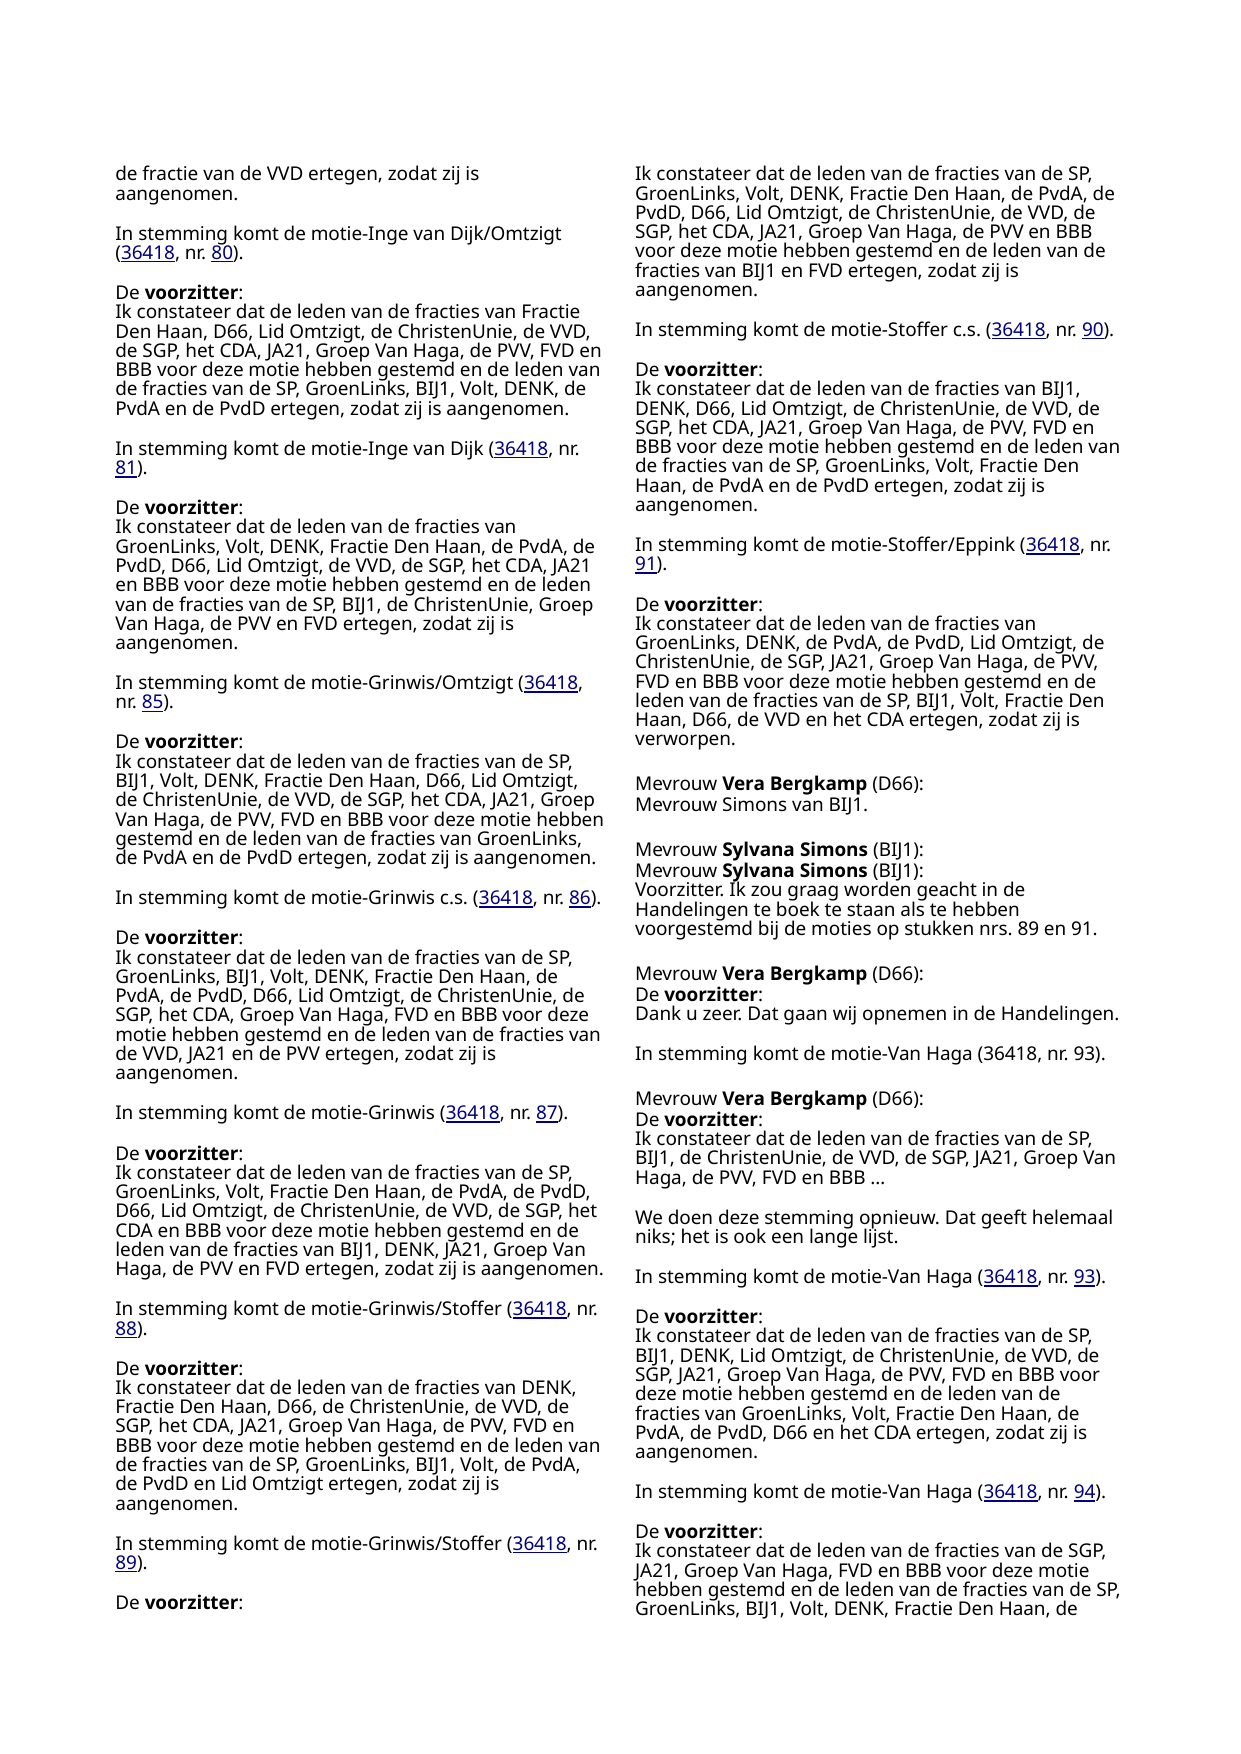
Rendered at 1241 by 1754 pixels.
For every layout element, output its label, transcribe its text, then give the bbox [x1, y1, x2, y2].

text Ik constateer dat de leden van de fracties van de SP, GroenLinks, Volt, DENK, Fractie Den Haan, de PvdA, de PvdD, D66, Lid Omtzigt, de ChristenUnie, de VVD, de SGP, het CDA, JA21, Groep Van Haga, de PVV en BBB voor deze motie hebben gestemd en de leden van de fracties van BIJ1 en FVD ertegen, zodat zij is aangenomen. [635, 165, 1125, 300]
text Mevrouw Sylvana Simons (BIJ1): [635, 836, 1125, 862]
text De voorzitter: [635, 1308, 1125, 1327]
text In stemming komt de motie-Grinwis (36418, nr. 87). [115, 1104, 605, 1124]
text De voorzitter: [635, 596, 1125, 615]
text Voorzitter. Ik zou graag worden geacht in de Handelingen te boek te staan als te hebben voorgestemd bij de moties op stukken nrs. 89 en 91. [635, 881, 1125, 939]
text Ik constateer dat de leden van de fracties van de SP, GroenLinks, Volt, Fractie Den Haan, de PvdA, de PvdD, D66, Lid Omtzigt, de ChristenUnie, de VVD, de SGP, het CDA en BBB voor deze motie hebben gestemd en de leden van de fracties van BIJ1, DENK, JA21, Groep Van Haga, de PVV en FVD ertegen, zodat zij is aangenomen. [115, 1164, 605, 1279]
text In stemming komt de motie-Grinwis c.s. (36418, nr. 86). [115, 889, 605, 908]
text Ik constateer dat de leden van de fracties van DENK, Fractie Den Haan, D66, de ChristenUnie, de VVD, de SGP, het CDA, JA21, Groep Van Haga, de PVV, FVD en BBB voor deze motie hebben gestemd en de leden van de fracties van de SP, GroenLinks, BIJ1, Volt, de PvdA, de PvdD en Lid Omtzigt ertegen, zodat zij is aangenomen. [115, 1379, 605, 1514]
text Mevrouw Simons van BIJ1. [635, 796, 1125, 816]
text Dank u zeer. Dat gaan wij opnemen in de Handelingen. [635, 1005, 1125, 1024]
text In stemming komt de motie-Inge van Dijk (36418, nr. 81). [115, 440, 605, 478]
text Mevrouw Sylvana Simons (BIJ1): [635, 862, 1125, 881]
text Ik constateer dat de leden van de fracties van Fractie Den Haan, D66, Lid Omtzigt, de ChristenUnie, de VVD, de SGP, het CDA, JA21, Groep Van Haga, de PVV, FVD en BBB voor deze motie hebben gestemd en de leden van de fracties van de SP, GroenLinks, BIJ1, Volt, DENK, de PvdA en de PvdD ertegen, zodat zij is aangenomen. [115, 303, 605, 419]
text De voorzitter: [115, 499, 605, 518]
text In stemming komt de motie-Van Haga (36418, nr. 93). [635, 1045, 1125, 1064]
text Ik constateer dat de leden van de fracties van BIJ1, DENK, D66, Lid Omtzigt, de ChristenUnie, de VVD, de SGP, het CDA, JA21, Groep Van Haga, de PVV, FVD en BBB voor deze motie hebben gestemd en de leden van de fracties van de SP, GroenLinks, Volt, Fractie Den Haan, de PvdA en de PvdD ertegen, zodat zij is aangenomen. [635, 380, 1125, 515]
text In stemming komt de motie-Inge van Dijk/Omtzigt (36418, nr. 80). [115, 225, 605, 263]
text In stemming komt de motie-Grinwis/Stoffer (36418, nr. 88). [115, 1300, 605, 1339]
text Ik constateer dat de leden van de fracties van de SP, BIJ1, de ChristenUnie, de VVD, de SGP, JA21, Groep Van Haga, de PVV, FVD en BBB … [635, 1130, 1125, 1188]
text Mevrouw Vera Bergkamp (D66): [635, 960, 1125, 986]
text Ik constateer dat de leden van de fracties van de SP, BIJ1, Volt, DENK, Fractie Den Haan, D66, Lid Omtzigt, de ChristenUnie, de VVD, de SGP, het CDA, JA21, Groep Van Haga, de PVV, FVD en BBB voor deze motie hebben gestemd en de leden van de fracties van GroenLinks, de PvdA en de PvdD ertegen, zodat zij is aangenomen. [115, 753, 605, 868]
text In stemming komt de motie-Van Haga (36418, nr. 94). [635, 1483, 1125, 1502]
text De voorzitter: [115, 284, 605, 303]
text In stemming komt de motie-Grinwis/Omtzigt (36418, nr. 85). [115, 674, 605, 713]
text De voorzitter: [115, 733, 605, 753]
text In stemming komt de motie-Stoffer/Eppink (36418, nr. 91). [635, 536, 1125, 575]
text Ik constateer dat de leden van de fracties van de SP, BIJ1, DENK, Lid Omtzigt, de ChristenUnie, de VVD, de SGP, JA21, Groep Van Haga, de PVV, FVD en BBB voor deze motie hebben gestemd en de leden van de fracties van GroenLinks, Volt, Fractie Den Haan, de PvdA, de PvdD, D66 en het CDA ertegen, zodat zij is aangenomen. [635, 1327, 1125, 1462]
text In stemming komt de motie-Van Haga (36418, nr. 93). [635, 1268, 1125, 1287]
text De voorzitter: [635, 361, 1125, 380]
text De voorzitter: [115, 929, 605, 949]
text De voorzitter: [635, 986, 1125, 1005]
text Ik constateer dat de leden van de fracties van GroenLinks, Volt, DENK, Fractie Den Haan, de PvdA, de PvdD, D66, Lid Omtzigt, de VVD, de SGP, het CDA, JA21 en BBB voor deze motie hebben gestemd en de leden van de fracties van de SP, BIJ1, de ChristenUnie, Groep Van Haga, de PVV en FVD ertegen, zodat zij is aangenomen. [115, 518, 605, 653]
text In stemming komt de motie-Grinwis/Stoffer (36418, nr. 89). [115, 1534, 605, 1573]
text De voorzitter: [115, 1144, 605, 1164]
text Mevrouw Vera Bergkamp (D66): [635, 771, 1125, 796]
text De voorzitter: [115, 1594, 605, 1613]
text Ik constateer dat de leden van de fracties van de SP, GroenLinks, BIJ1, Volt, DENK, Fractie Den Haan, de PvdA, de PvdD, D66, Lid Omtzigt, de ChristenUnie, de SGP, het CDA, Groep Van Haga, FVD en BBB voor deze motie hebben gestemd en de leden van de fracties van de VVD, JA21 en de PVV ertegen, zodat zij is aangenomen. [115, 949, 605, 1083]
text In stemming komt de motie-Stoffer c.s. (36418, nr. 90). [635, 321, 1125, 340]
text Ik constateer dat de leden van de fracties van de SGP, JA21, Groep Van Haga, FVD en BBB voor deze motie hebben gestemd en de leden van de fracties van de SP, GroenLinks, BIJ1, Volt, DENK, Fractie Den Haan, de [635, 1542, 1125, 1619]
text De voorzitter: [115, 1359, 605, 1379]
text De voorzitter: [635, 1523, 1125, 1542]
text Mevrouw Vera Bergkamp (D66): [635, 1085, 1125, 1111]
text De voorzitter: [635, 1111, 1125, 1130]
text Ik constateer dat de leden van de fracties van GroenLinks, DENK, de PvdA, de PvdD, Lid Omtzigt, de ChristenUnie, de SGP, JA21, Groep Van Haga, de PVV, FVD en BBB voor deze motie hebben gestemd en de leden van de fracties van de SP, BIJ1, Volt, Fractie Den Haan, D66, de VVD en het CDA ertegen, zodat zij is verworpen. [635, 615, 1125, 750]
text de fractie van de VVD ertegen, zodat zij is aangenomen. [115, 165, 605, 204]
text We doen deze stemming opnieuw. Dat geeft helemaal niks; het is ook een lange lijst. [635, 1209, 1125, 1247]
